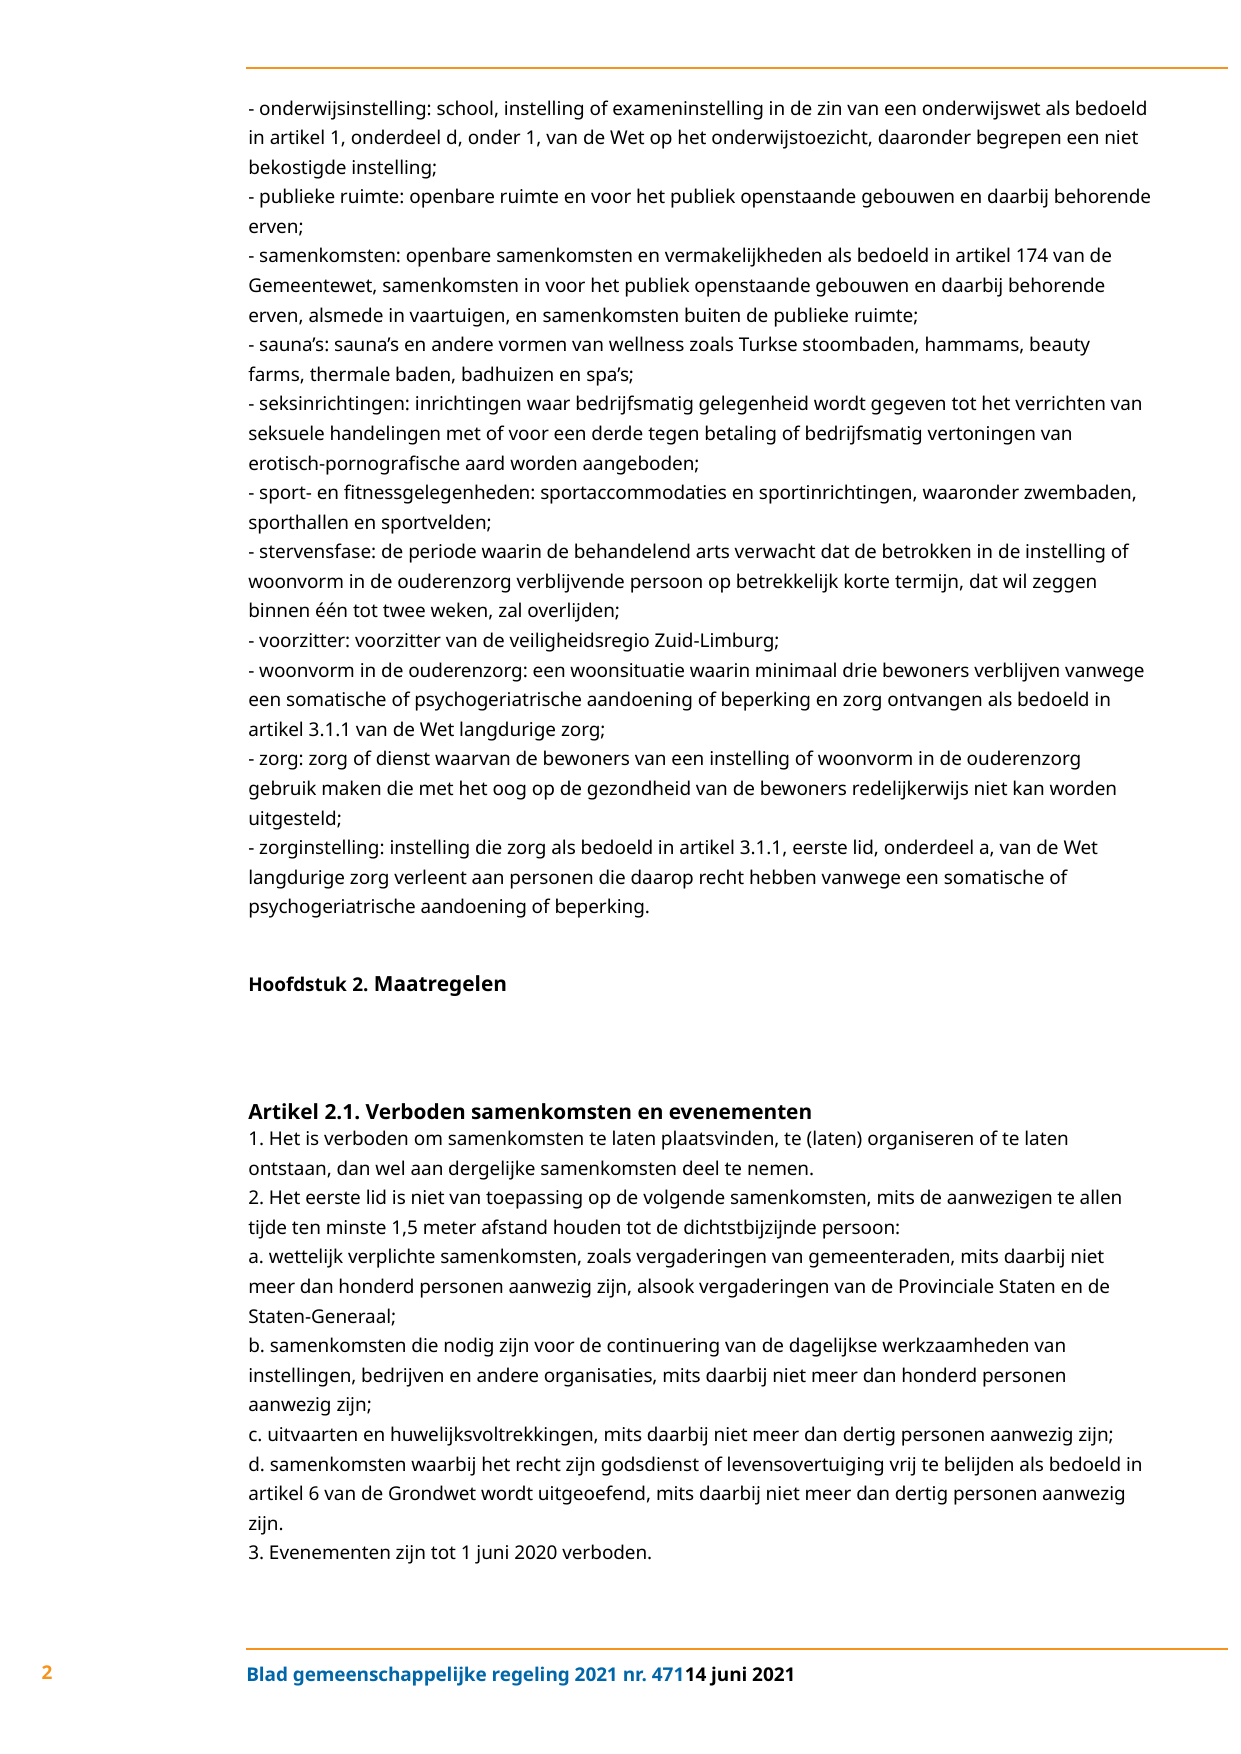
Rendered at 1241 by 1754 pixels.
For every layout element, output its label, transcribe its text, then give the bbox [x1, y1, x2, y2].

text 2. Het eerste lid is niet van toepassing op de volgende samenkomsten, mits de aanwezigen te allen tijde ten minste 1,5 meter afstand houden tot de dichtstbijzijnde persoon: [248, 1184, 1152, 1240]
text - onderwijsinstelling: school, instelling of exameninstelling in de zin van een onderwijswet als bedoeld in artikel 1, onderdeel d, onder 1, van de Wet op het onderwijstoezicht, daaronder begrepen een niet bekostigde instelling; [248, 95, 1152, 180]
text - zorginstelling: instelling die zorg als bedoeld in artikel 3.1.1, eerste lid, onderdeel a, van de Wet langdurige zorg verleent aan personen die daarop recht hebben vanwege een somatische of psychogeriatrische aandoening of beperking. [248, 834, 1152, 919]
text - samenkomsten: openbare samenkomsten en vermakelijkheden als bedoeld in artikel 174 van de Gemeentewet, samenkomsten in voor het publiek openstaande gebouwen en daarbij behorende erven, alsmede in vaartuigen, en samenkomsten buiten de publieke ruimte; [248, 243, 1152, 328]
text c. uitvaarten en huwelijksvoltrekkingen, mits daarbij niet meer dan dertig personen aanwezig zijn; [248, 1421, 1152, 1447]
text - sauna’s: sauna’s en andere vormen van wellness zoals Turkse stoombaden, hammams, beauty farms, thermale baden, badhuizen en spa’s; [248, 331, 1152, 387]
text - stervensfase: de periode waarin de behandelend arts verwacht dat de betrokken in de instelling of woonvorm in de ouderenzorg verblijvende persoon op betrekkelijk korte termijn, dat wil zeggen binnen één tot twee weken, zal overlijden; [248, 538, 1152, 623]
text - zorg: zorg of dienst waarvan de bewoners van een instelling of woonvorm in de ouderenzorg gebruik maken die met het oog op de gezondheid van de bewoners redelijkerwijs niet kan worden uitgesteld; [248, 746, 1152, 831]
text - woonvorm in de ouderenzorg: een woonsituatie waarin minimaal drie bewoners verblijven vanwege een somatische of psychogeriatrische aandoening of beperking en zorg ontvangen als bedoeld in artikel 3.1.1 van de Wet langdurige zorg; [248, 657, 1152, 742]
text - publieke ruimte: openbare ruimte en voor het publiek openstaande gebouwen en daarbij behorende erven; [248, 183, 1152, 239]
text Artikel 2.1. Verboden samenkomsten en evenementen [248, 1097, 1152, 1125]
picture [41, 47, 231, 172]
text - sport- en fitnessgelegenheden: sportaccommodaties en sportinrichtingen, waaronder zwembaden, sporthallen en sportvelden; [248, 479, 1152, 535]
text d. samenkomsten waarbij het recht zijn godsdienst of levensovertuiging vrij te belijden als bedoeld in artikel 6 van de Grondwet wordt uitgeoefend, mits daarbij niet meer dan dertig personen aanwezig zijn. [248, 1451, 1152, 1536]
text 1. Het is verboden om samenkomsten te laten plaatsvinden, te (laten) organiseren of te laten ontstaan, dan wel aan dergelijke samenkomsten deel te nemen. [248, 1125, 1152, 1181]
text Hoofdstuk 2. Maatregelen [248, 969, 1152, 997]
text 3. Evenementen zijn tot 1 juni 2020 verboden. [248, 1539, 1152, 1565]
text a. wettelijk verplichte samenkomsten, zoals vergaderingen van gemeenteraden, mits daarbij niet meer dan honderd personen aanwezig zijn, alsook vergaderingen van de Provinciale Staten en de Staten-Generaal; [248, 1244, 1152, 1328]
text b. samenkomsten die nodig zijn voor de continuering van de dagelijkse werkzaamheden van instellingen, bedrijven en andere organisaties, mits daarbij niet meer dan honderd personen aanwezig zijn; [248, 1332, 1152, 1417]
text - voorzitter: voorzitter van de veiligheidsregio Zuid-Limburg; [248, 627, 1152, 653]
text - seksinrichtingen: inrichtingen waar bedrijfsmatig gelegenheid wordt gegeven tot het verrichten van seksuele handelingen met of voor een derde tegen betaling of bedrijfsmatig vertoningen van erotisch-pornografische aard worden aangeboden; [248, 391, 1152, 476]
